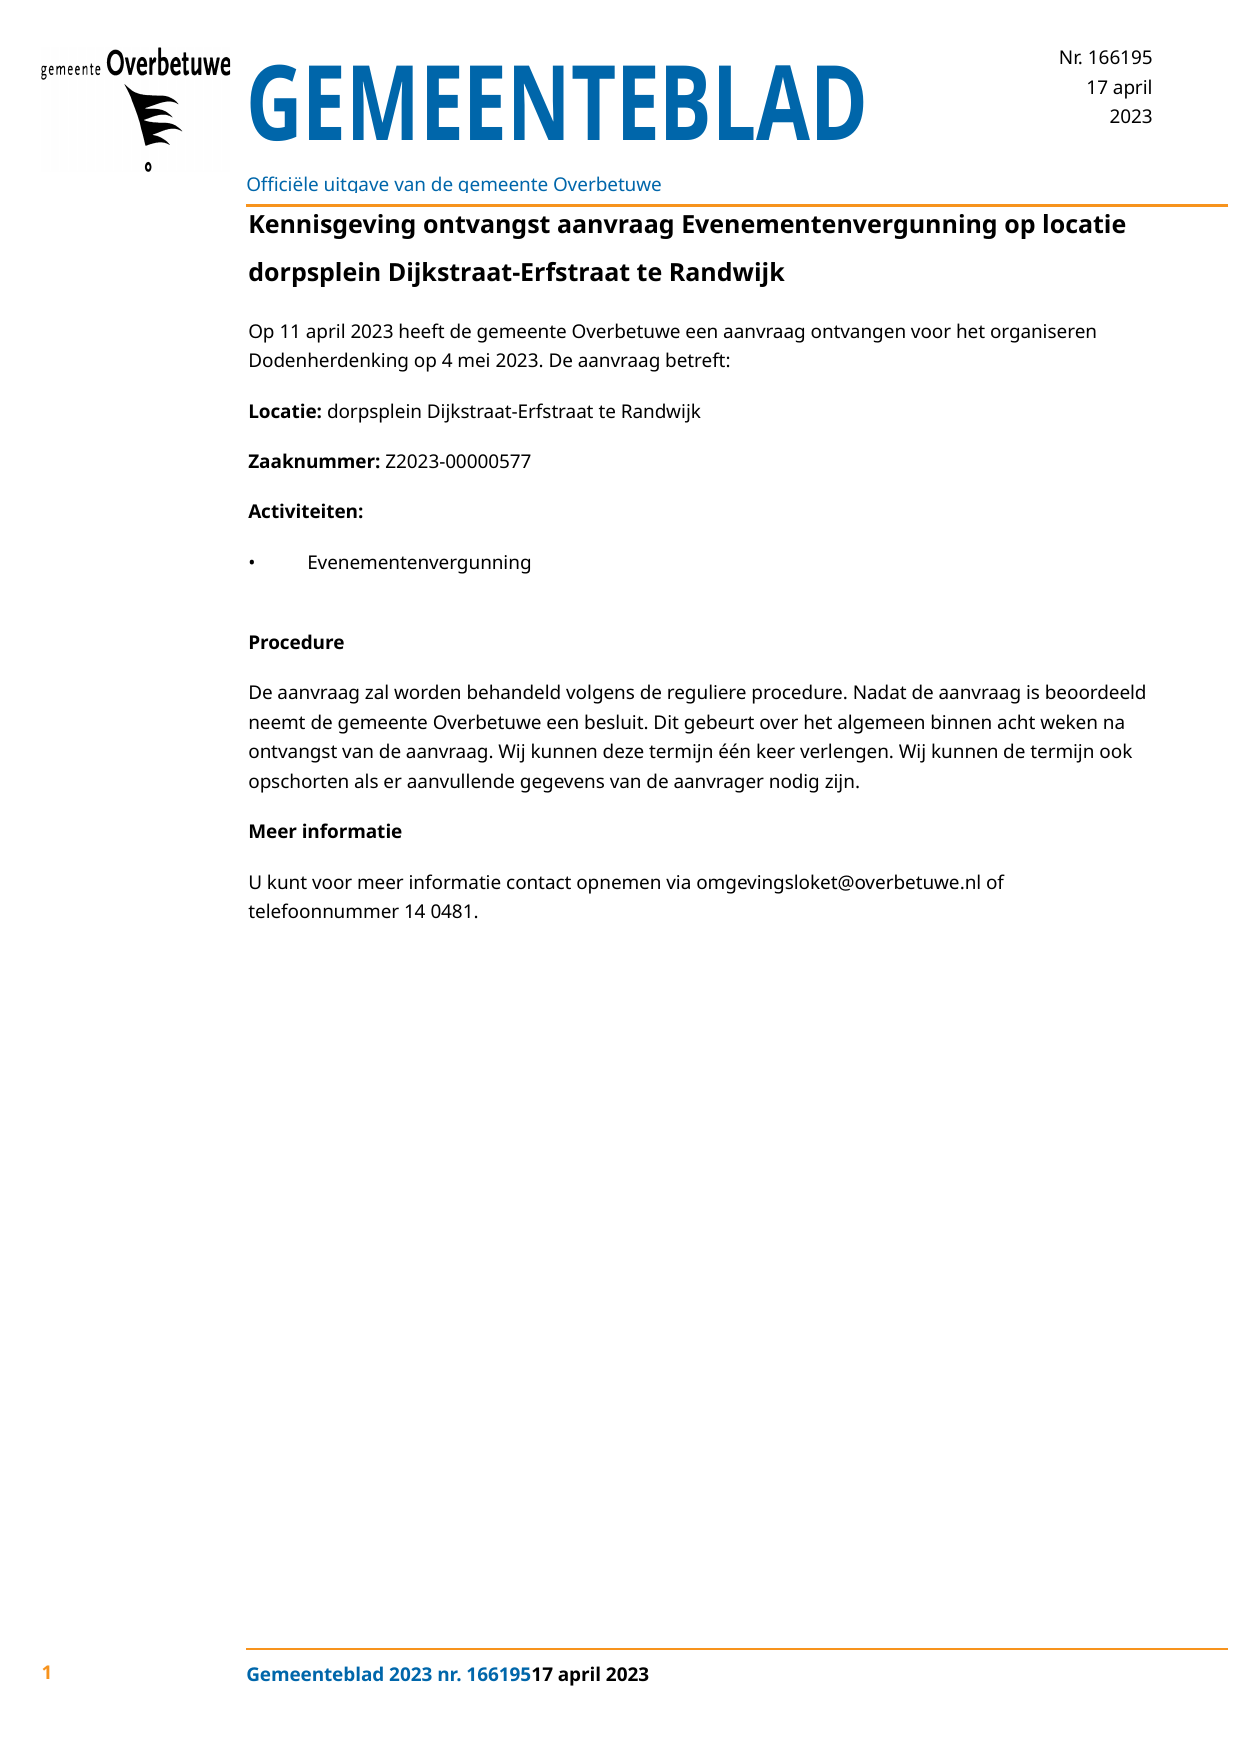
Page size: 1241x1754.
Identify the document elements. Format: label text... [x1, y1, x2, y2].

text Zaaknummer: Z2023-00000577 [248, 448, 1152, 474]
text Locatie: dorpsplein Dijkstraat-Erfstraat te Randwijk [248, 398, 1152, 424]
list Evenementenvergunning [248, 549, 1152, 575]
text Meer informatie [248, 819, 1152, 844]
text Activiteiten: [248, 499, 1152, 524]
text De aanvraag zal worden behandeld volgens de reguliere procedure. Nadat de aanvraag is beoordeeld neemt de gemeente Overbetuwe een besluit. Dit gebeurt over het algemeen binnen acht weken na ontvangst van de aanvraag. Wij kunnen deze termijn één keer verlengen. Wij kunnen de termijn ook opschorten als er aanvullende gegevens van de aanvrager nodig zijn. [248, 679, 1152, 794]
text U kunt voor meer informatie contact opnemen via omgevingsloket@overbetuwe.nl of telefoonnummer 14 0481. [248, 869, 1152, 924]
text Op 11 april 2023 heeft de gemeente Overbetuwe een aanvraag ontvangen voor het organiseren Dodenherdenking op 4 mei 2023. De aanvraag betreft: [248, 318, 1152, 373]
text Kennisgeving ontvangst aanvraag Evenementenvergunning op locatie dorpsplein Dijkstraat-Erfstraat te Randwijk [248, 207, 1152, 288]
text Procedure [248, 629, 1152, 655]
picture [41, 47, 231, 172]
